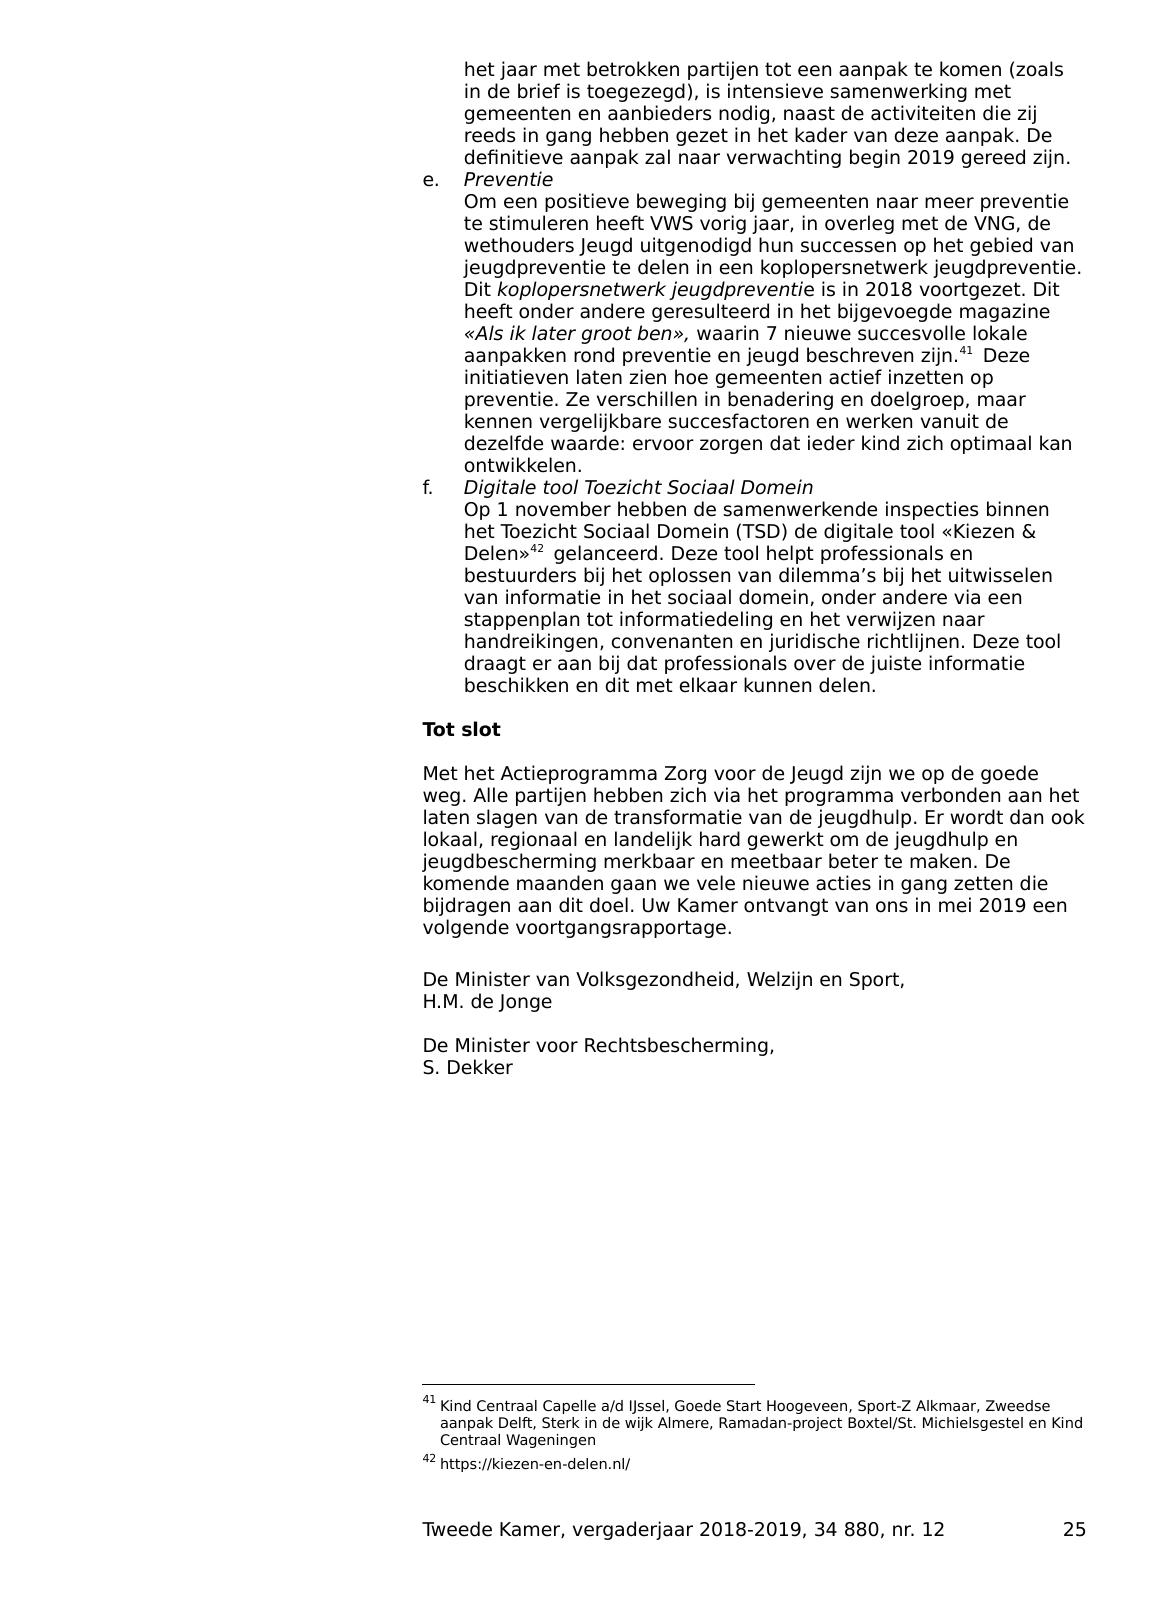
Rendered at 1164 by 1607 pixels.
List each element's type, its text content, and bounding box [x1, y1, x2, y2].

text Met het Actieprogramma Zorg voor de Jeugd zijn we op de goede weg. Alle partijen hebben zich via het programma verbonden aan het laten slagen van de transformatie van de jeugdhulp. Er wordt dan ook lokaal, regionaal en landelijk hard gewerkt om de jeugdhulp en jeugdbescherming merkbaar en meetbaar beter te maken. De komende maanden gaan we vele nieuwe acties in gang zetten die bijdragen aan dit doel. Uw Kamer ontvangt van ons in mei 2019 een volgende voortgangsrapportage. [422, 763, 1087, 939]
text Om een positieve beweging bij gemeenten naar meer preventie te stimuleren heeft VWS vorig jaar, in overleg met de VNG, de wethouders Jeugd uitgenodigd hun successen op het gebied van jeugdpreventie te delen in een koplopersnetwerk jeugdpreventie. Dit koplopersnetwerk jeugdpreventie is in 2018 voortgezet. Dit heeft onder andere geresulteerd in het bijgevoegde magazine «Als ik later groot ben», waarin 7 nieuwe succesvolle lokale aanpakken rond preventie en jeugd beschreven zijn. Deze initiatieven laten zien hoe gemeenten actief inzetten op preventie. Ze verschillen in benadering en doelgroep, maar kennen vergelijkbare succesfactoren en werken vanuit de dezelfde waarde: ervoor zorgen dat ieder kind zich optimaal kan ontwikkelen. [464, 191, 1087, 477]
subtitle Tot slot [422, 719, 1087, 741]
text De Minister voor Rechtsbescherming, S. Dekker [422, 1035, 1087, 1079]
text Kind Centraal Capelle a/d IJssel, Goede Start Hoogeveen, Sport-Z Alkmaar, Zweedse aanpak Delft, Sterk in de wijk Almere, Ramadan-project Boxtel/St. Michielsgestel en Kind Centraal Wageningen [422, 1393, 1087, 1449]
text Op 1 november hebben de samenwerkende inspecties binnen het Toezicht Sociaal Domein (TSD) de digitale tool «Kiezen & Delen» gelanceerd. Deze tool helpt professionals en bestuurders bij het oplossen van dilemma’s bij het uitwisselen van informatie in het sociaal domein, onder andere via een stappenplan tot informatiedeling en het verwijzen naar handreikingen, convenanten en juridische richtlijnen. Deze tool draagt er aan bij dat professionals over de juiste informatie beschikken en dit met elkaar kunnen delen. [464, 499, 1087, 696]
text https://kiezen-en-delen.nl/ [422, 1452, 1087, 1474]
text De Minister van Volksgezondheid, Welzijn en Sport, H.M. de Jonge [422, 969, 1087, 1013]
text het jaar met betrokken partijen tot een aanpak te komen (zoals in de brief is toegezegd), is intensieve samenwerking met gemeenten en aanbieders nodig, naast de activiteiten die zij reeds in gang hebben gezet in het kader van deze aanpak. De definitieve aanpak zal naar verwachting begin 2019 gereed zijn. [464, 59, 1087, 169]
text e. Preventie [422, 169, 1087, 191]
text f. Digitale tool Toezicht Sociaal Domein [422, 477, 1087, 499]
